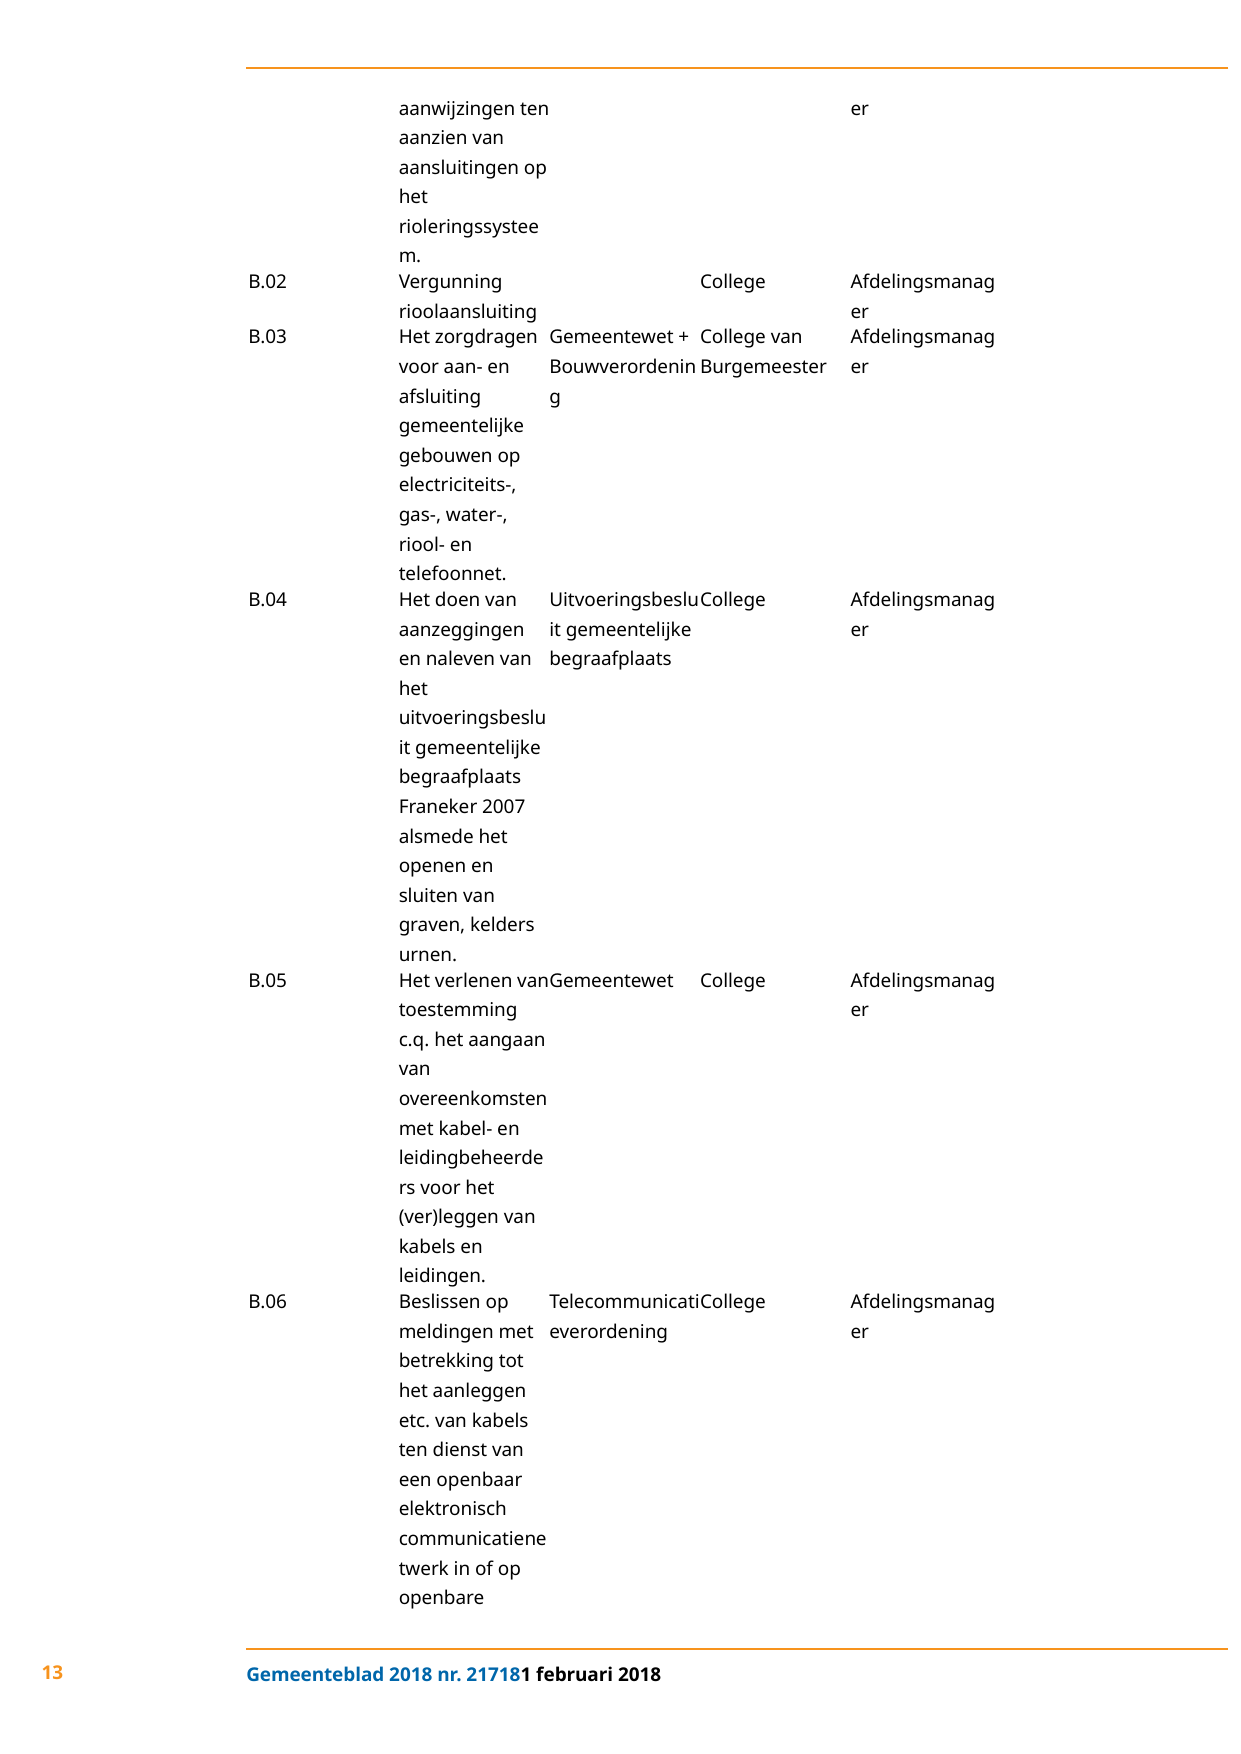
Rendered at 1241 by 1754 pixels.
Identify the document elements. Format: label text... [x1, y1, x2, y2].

table_cell Het zorgdragen voor aan- en afsluiting gemeentelijke gebouwen op electriciteits-, gas-, water-, riool- en telefoonnet. [399, 324, 549, 586]
table_cell er [850, 95, 1001, 268]
table_cell Het doen van aanzeggingen en naleven van het uitvoeringsbesluit gemeentelijke begraafplaats Franeker 2007 alsmede het openen en sluiten van graven, kelders urnen. [399, 586, 549, 967]
table_cell Afdelingsmanager [850, 1289, 1001, 1610]
table_cell Beslissen op meldingen met betrekking tot het aanleggen etc. van kabels ten dienst van een openbaar elektronisch communicatienetwerk in of op openbare [399, 1289, 549, 1610]
table_cell Afdelingsmanager [850, 586, 1001, 967]
table_cell Afdelingsmanager [850, 269, 1001, 324]
table_cell [700, 95, 850, 268]
table_cell Het verlenen van toestemming c.q. het aangaan van overeenkomsten met kabel- en leidingbeheerders voor het (ver)leggen van kabels en leidingen. [399, 967, 549, 1288]
table_cell B.03 [248, 324, 398, 586]
table_cell Afdelingsmanager [850, 967, 1001, 1288]
table_cell [1001, 586, 1152, 967]
table_cell B.06 [248, 1289, 398, 1610]
table_cell [549, 95, 700, 268]
table_cell [549, 269, 700, 324]
table_cell [1001, 269, 1152, 324]
table_cell College [700, 1289, 850, 1610]
table_cell B.05 [248, 967, 398, 1288]
table_cell College [700, 967, 850, 1288]
table_cell Vergunning rioolaansluiting [399, 269, 549, 324]
picture [41, 47, 231, 172]
table_cell B.04 [248, 586, 398, 967]
table_cell [1001, 1289, 1152, 1610]
table_cell aanwijzingen ten aanzien van aansluitingen op het rioleringssysteem. [399, 95, 549, 268]
table_cell [1001, 324, 1152, 586]
table_cell Gemeentewet [549, 967, 700, 1288]
table_cell College [700, 586, 850, 967]
table_cell B.02 [248, 269, 398, 324]
table_cell Uitvoeringsbesluit gemeentelijke begraafplaats [549, 586, 700, 967]
table_cell Telecommunicatieverordening [549, 1289, 700, 1610]
table_cell Afdelingsmanager [850, 324, 1001, 586]
table_cell [248, 95, 398, 268]
table_cell Gemeentewet + Bouwverordening [549, 324, 700, 586]
table_cell College [700, 269, 850, 324]
table_cell College van Burgemeester [700, 324, 850, 586]
table_cell [1001, 95, 1152, 268]
table_cell [1001, 967, 1152, 1288]
